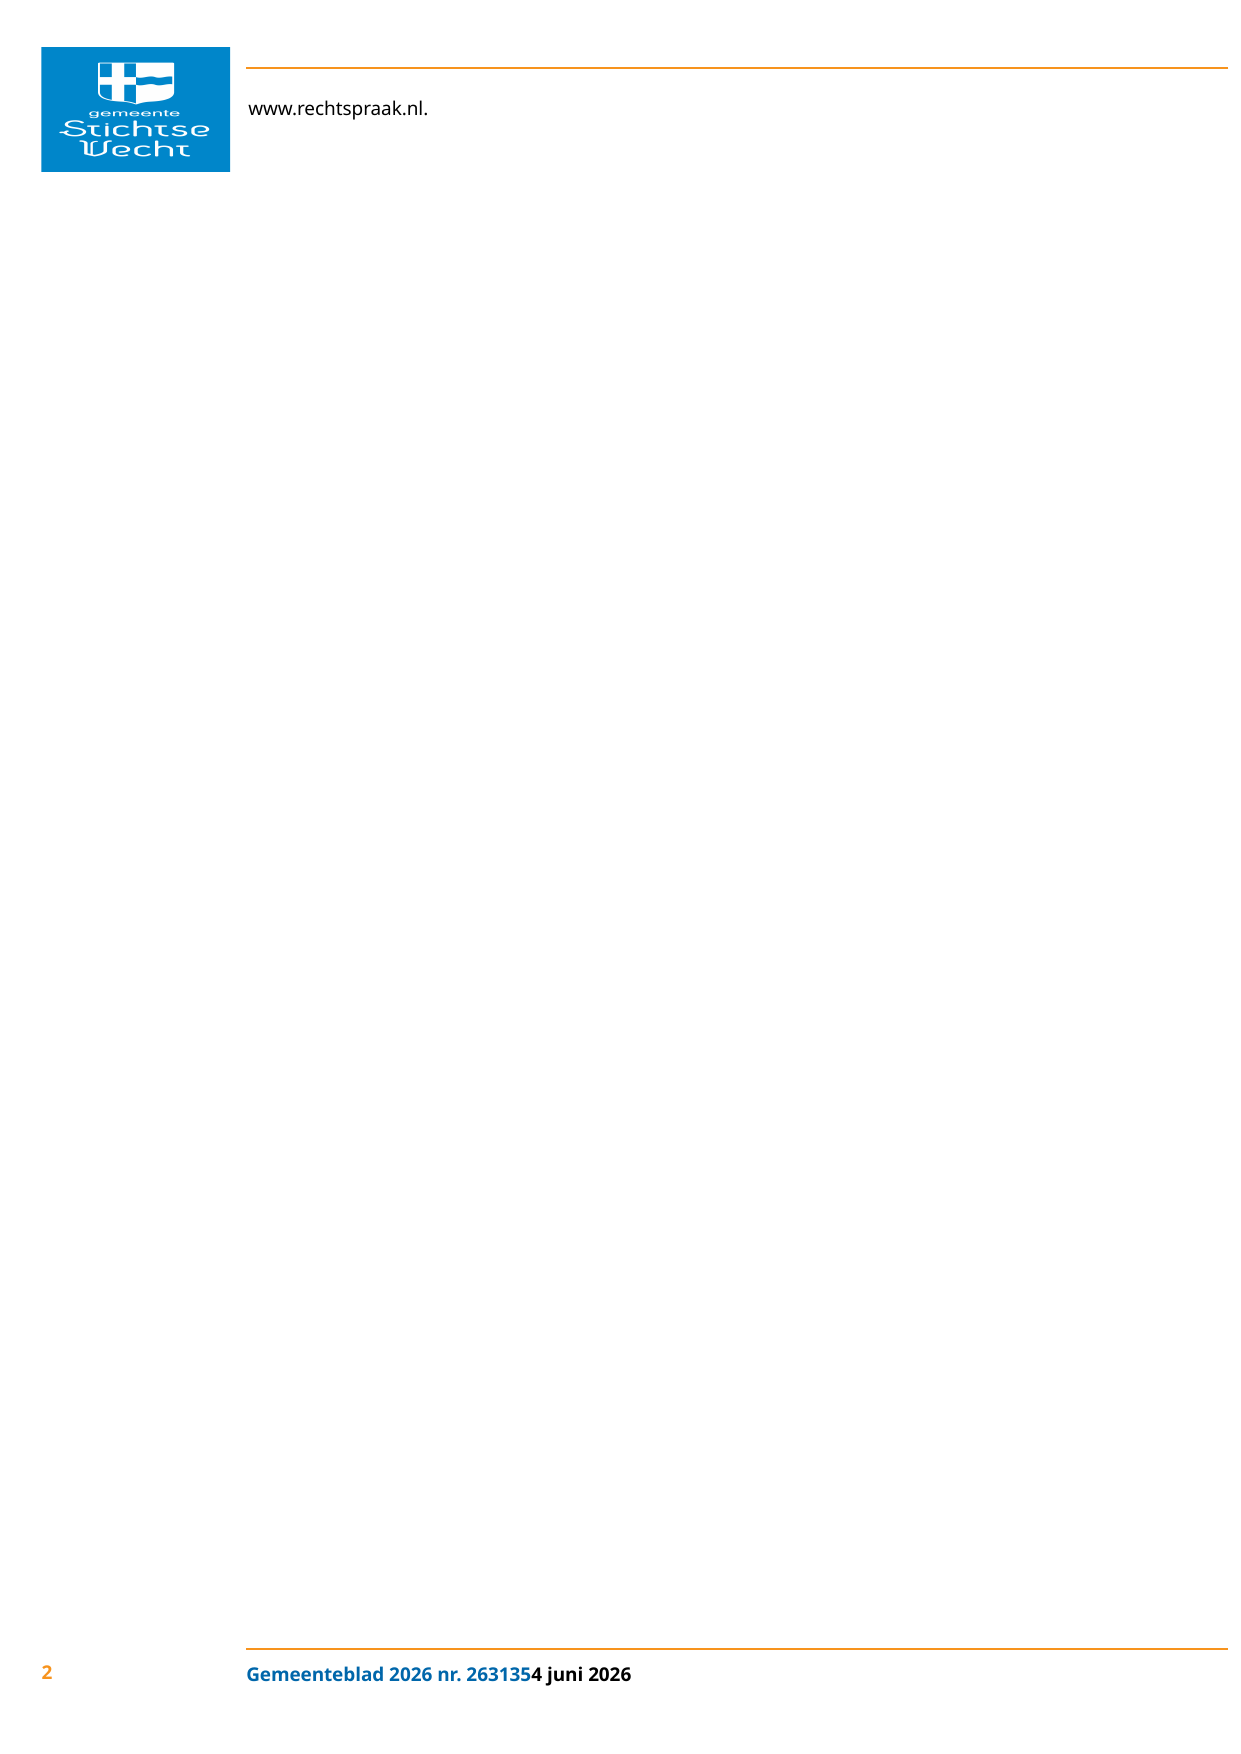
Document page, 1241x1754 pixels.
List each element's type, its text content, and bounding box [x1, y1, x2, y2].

picture [99, 63, 135, 101]
picture [137, 63, 174, 103]
text www.rechtspraak.nl. [248, 95, 1152, 121]
